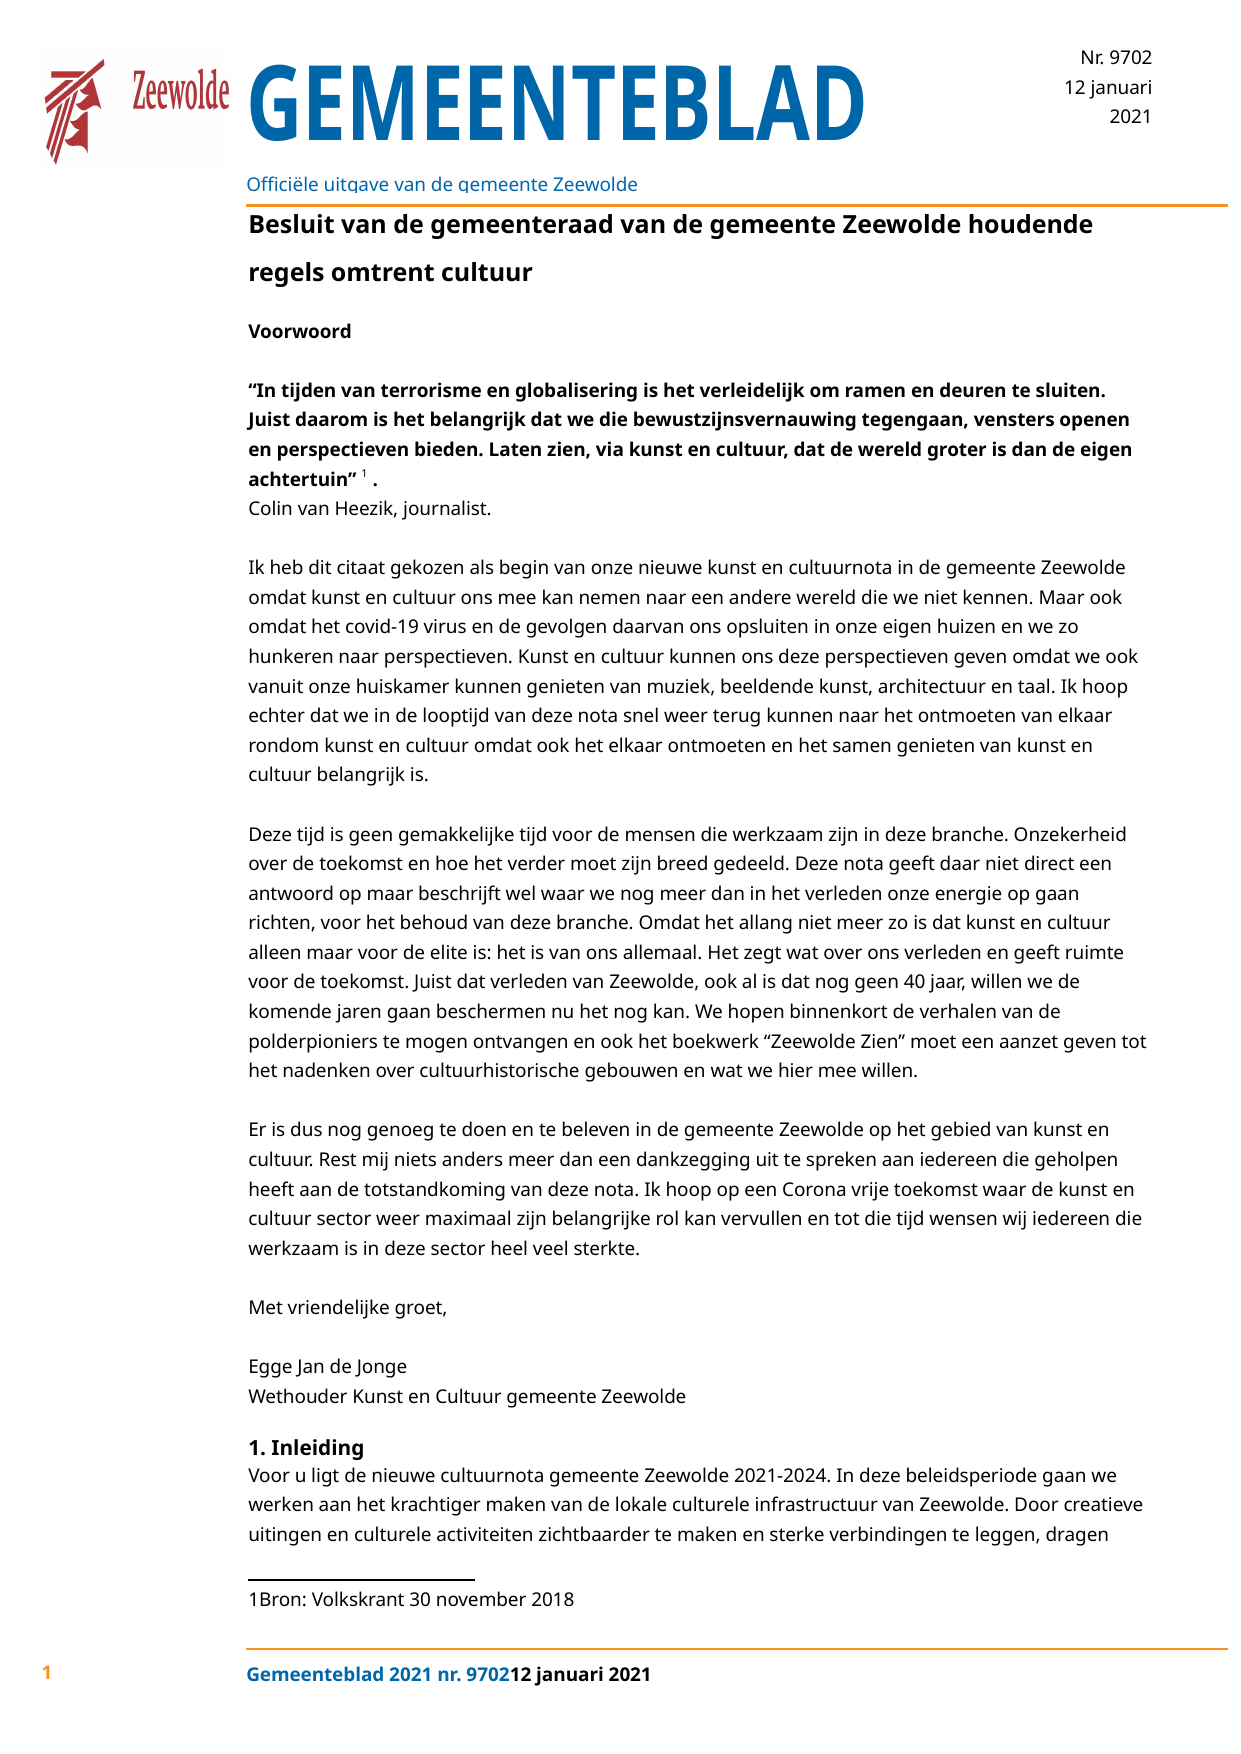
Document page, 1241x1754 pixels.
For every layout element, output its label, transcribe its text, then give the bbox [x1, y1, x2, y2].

text Bron: Volkskrant 30 november 2018 [248, 1586, 1152, 1612]
picture [41, 47, 231, 172]
text “In tijden van terrorisme en globalisering is het verleidelijk om ramen en deuren te sluiten. Juist daarom is het belangrijk dat we die bewustzijnsvernauwing tegengaan, vensters openen en perspectieven bieden. Laten zien, via kunst en cultuur, dat de wereld groter is dan de eigen achtertuin” . [248, 377, 1152, 492]
text Egge Jan de Jonge [248, 1353, 1152, 1379]
text 1. Inleiding [248, 1433, 1152, 1462]
text Er is dus nog genoeg te doen en te beleven in de gemeente Zeewolde op het gebied van kunst en cultuur. Rest mij niets anders meer dan een dankzegging uit te spreken aan iedereen die geholpen heeft aan de totstandkoming van deze nota. Ik hoop op een Corona vrije toekomst waar de kunst en cultuur sector weer maximaal zijn belangrijke rol kan vervullen en tot die tijd wensen wij iedereen die werkzaam is in deze sector heel veel sterkte. [248, 1117, 1152, 1261]
text Deze tijd is geen gemakkelijke tijd voor de mensen die werkzaam zijn in deze branche. Onzekerheid over de toekomst en hoe het verder moet zijn breed gedeeld. Deze nota geeft daar niet direct een antwoord op maar beschrijft wel waar we nog meer dan in het verleden onze energie op gaan richten, voor het behoud van deze branche. Omdat het allang niet meer zo is dat kunst en cultuur alleen maar voor de elite is: het is van ons allemaal. Het zegt wat over ons verleden en geeft ruimte voor de toekomst. Juist dat verleden van Zeewolde, ook al is dat nog geen 40 jaar, willen we de komende jaren gaan beschermen nu het nog kan. We hopen binnenkort de verhalen van de polderpioniers te mogen ontvangen en ook het boekwerk “Zeewolde Zien” moet een aanzet geven tot het nadenken over cultuurhistorische gebouwen en wat we hier mee willen. [248, 821, 1152, 1083]
text Besluit van de gemeenteraad van de gemeente Zeewolde houdende regels omtrent cultuur [248, 207, 1152, 288]
text Colin van Heezik, journalist. [248, 495, 1152, 521]
text Met vriendelijke groet, [248, 1294, 1152, 1320]
text Voor u ligt de nieuwe cultuurnota gemeente Zeewolde 2021-2024. In deze beleidsperiode gaan we werken aan het krachtiger maken van de lokale culturele infrastructuur van Zeewolde. Door creatieve uitingen en culturele activiteiten zichtbaarder te maken en sterke verbindingen te leggen, dragen [248, 1462, 1152, 1547]
text Voorwoord [248, 318, 1152, 344]
text Wethouder Kunst en Cultuur gemeente Zeewolde [248, 1383, 1152, 1409]
text Ik heb dit citaat gekozen als begin van onze nieuwe kunst en cultuurnota in de gemeente Zeewolde omdat kunst en cultuur ons mee kan nemen naar een andere wereld die we niet kennen. Maar ook omdat het covid-19 virus en de gevolgen daarvan ons opsluiten in onze eigen huizen en we zo hunkeren naar perspectieven. Kunst en cultuur kunnen ons deze perspectieven geven omdat we ook vanuit onze huiskamer kunnen genieten van muziek, beeldende kunst, architectuur en taal. Ik hoop echter dat we in de looptijd van deze nota snel weer terug kunnen naar het ontmoeten van elkaar rondom kunst en cultuur omdat ook het elkaar ontmoeten en het samen genieten van kunst en cultuur belangrijk is. [248, 554, 1152, 787]
